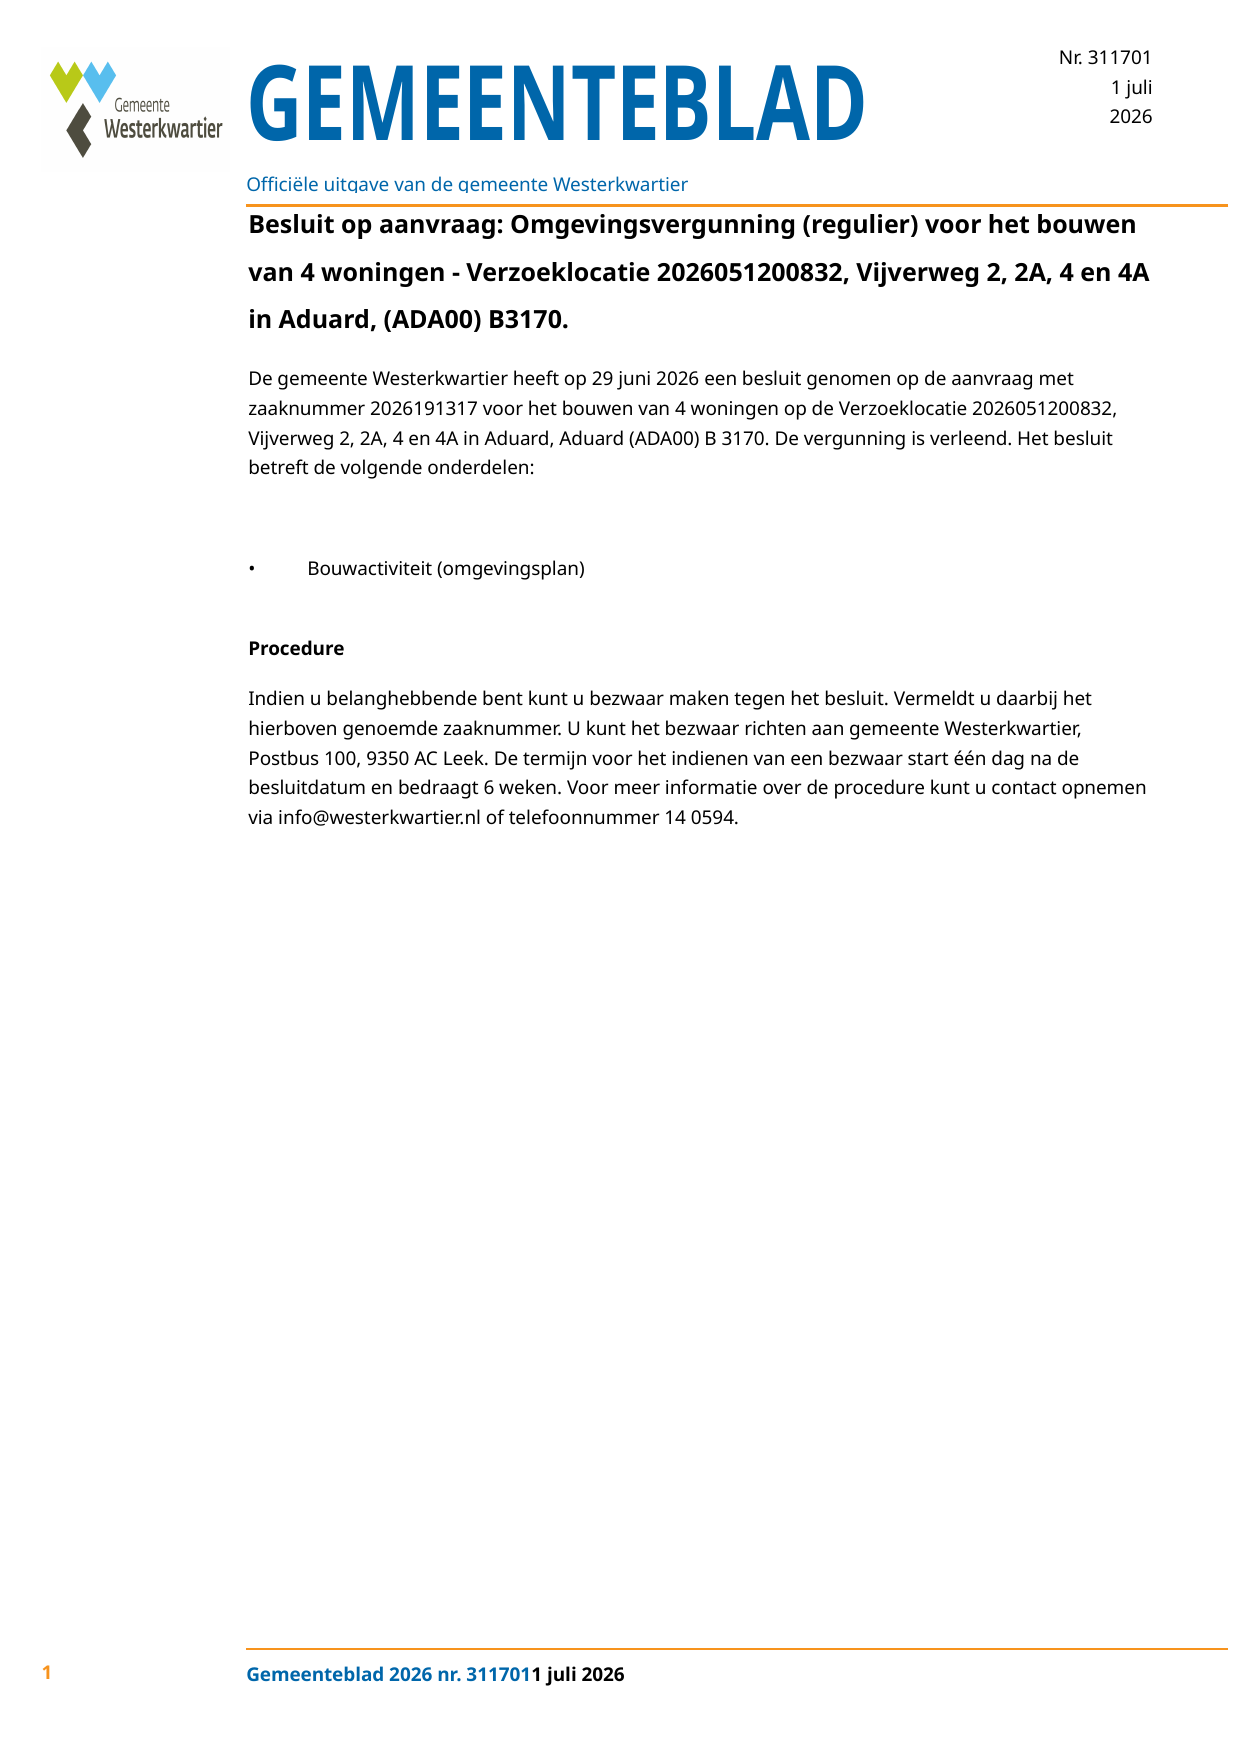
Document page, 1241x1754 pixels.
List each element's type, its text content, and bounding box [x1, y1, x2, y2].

list Bouwactiviteit (omgevingsplan) [248, 555, 1152, 581]
picture [41, 47, 231, 172]
text Indien u belanghebbende bent kunt u bezwaar maken tegen het besluit. Vermeldt u daarbij het hierboven genoemde zaaknummer. U kunt het bezwaar richten aan gemeente Westerkwartier, Postbus 100, 9350 AC Leek. De termijn voor het indienen van een bezwaar start één dag na de besluitdatum en bedraagt 6 weken. Voor meer informatie over de procedure kunt u contact opnemen via info@westerkwartier.nl of telefoonnummer 14 0594. [248, 686, 1152, 829]
text Besluit op aanvraag: Omgevingsvergunning (regulier) voor het bouwen van 4 woningen - Verzoeklocatie 2026051200832, Vijverweg 2, 2A, 4 en 4A in Aduard, (ADA00) B3170. [248, 207, 1152, 336]
text Procedure [248, 635, 1152, 661]
text De gemeente Westerkwartier heeft op 29 juni 2026 een besluit genomen op de aanvraag met zaaknummer 2026191317 voor het bouwen van 4 woningen op de Verzoeklocatie 2026051200832, Vijverweg 2, 2A, 4 en 4A in Aduard, Aduard (ADA00) B 3170. De vergunning is verleend. Het besluit betreft de volgende onderdelen: [248, 366, 1152, 480]
